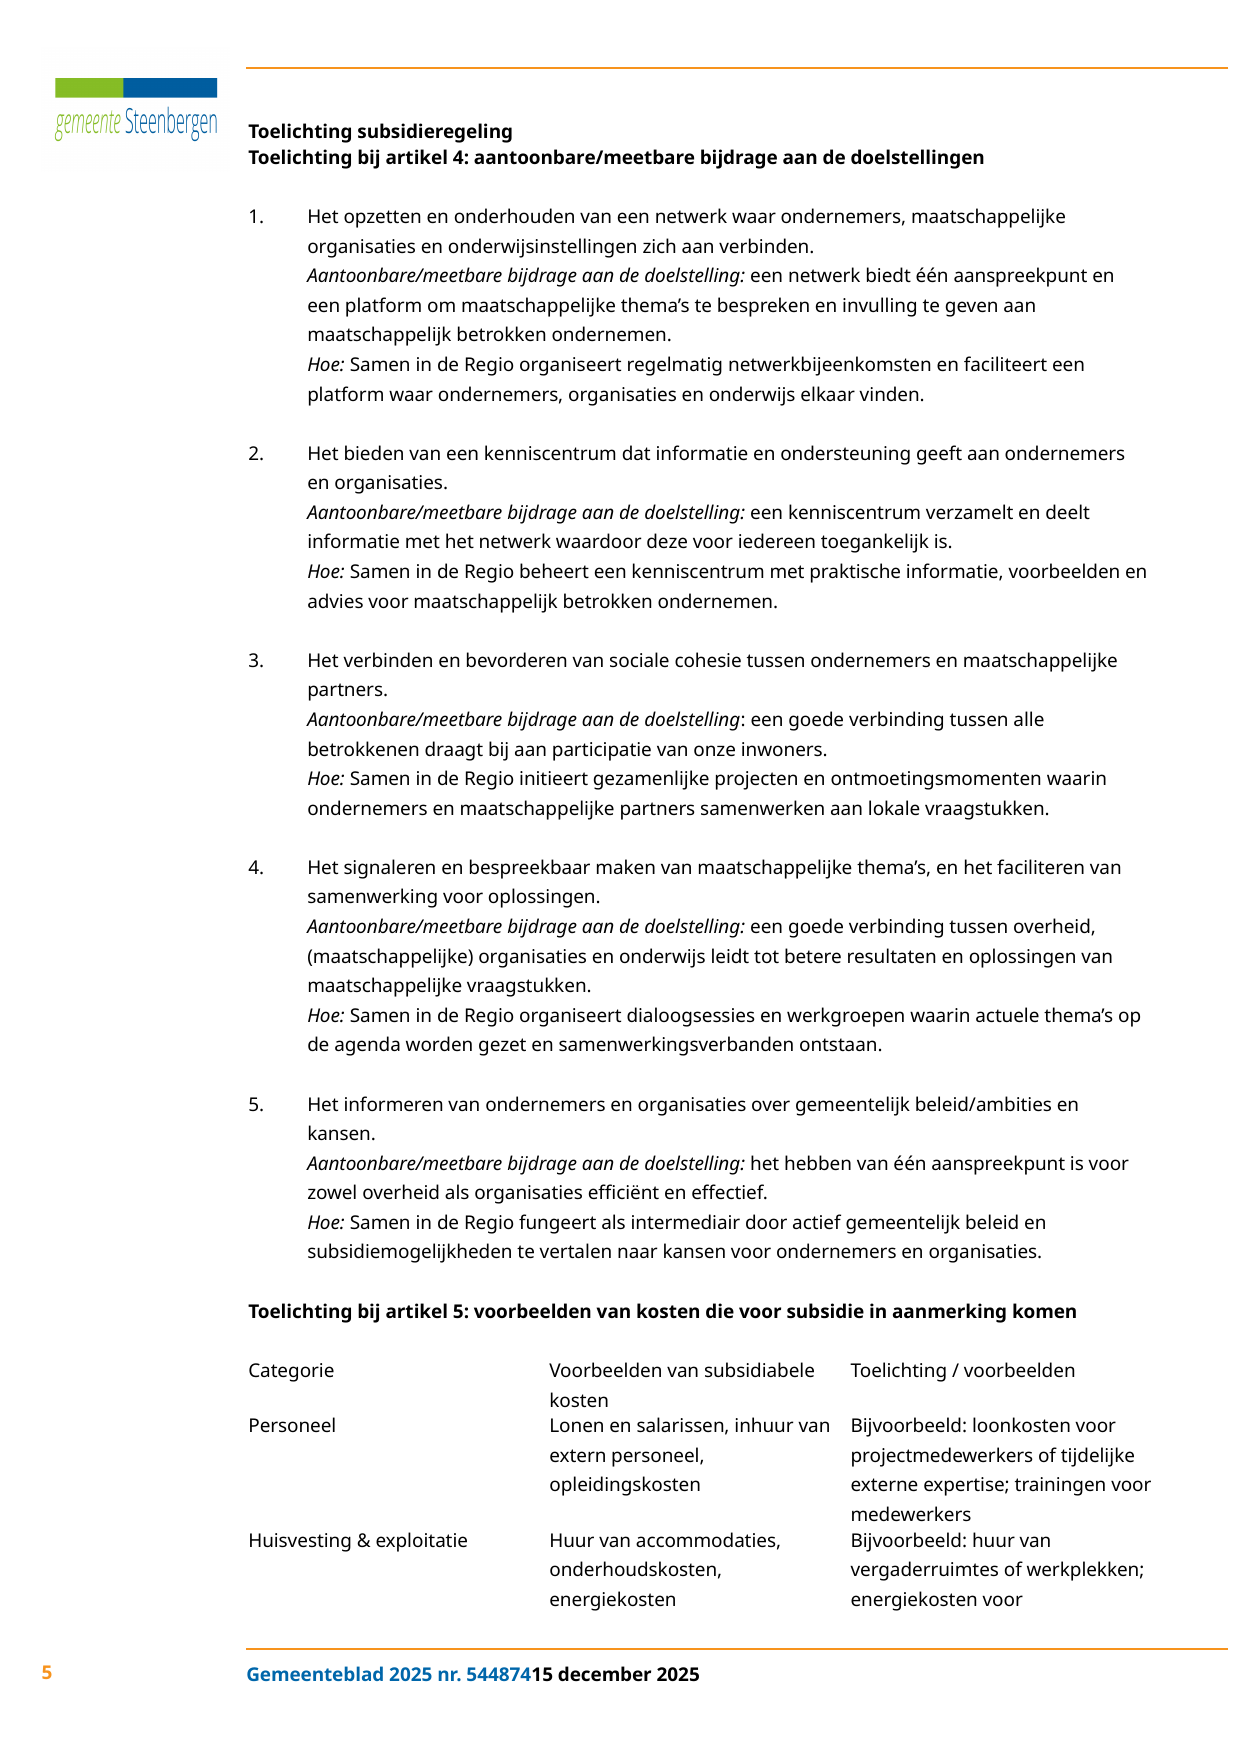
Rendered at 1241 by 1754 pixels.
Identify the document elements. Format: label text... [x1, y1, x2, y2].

text Toelichting bij artikel 4: aantoonbare/meetbare bijdrage aan de doelstellingen [248, 144, 1152, 170]
table_cell Lonen en salarissen, inhuur van extern personeel, opleidingskosten [549, 1413, 850, 1527]
table_header Toelichting / voorbeelden [850, 1357, 1152, 1412]
table_header Categorie [248, 1357, 549, 1412]
list Aantoonbare/meetbare bijdrage aan de doelstelling: een netwerk biedt één aanspreekpunt en een platform om maatschappelijke thema’s te bespreken en invulling te geven aan maatschappelijk betrokken ondernemen. [248, 262, 1152, 347]
list Hoe: Samen in de Regio organiseert regelmatig netwerkbijeenkomsten en faciliteert een platform waar ondernemers, organisaties en onderwijs elkaar vinden. [248, 351, 1152, 407]
list Het signaleren en bespreekbaar maken van maatschappelijke thema’s, en het faciliteren van samenwerking voor oplossingen. [248, 854, 1152, 909]
list Het verbinden en bevorderen van sociale cohesie tussen ondernemers en maatschappelijke partners. [248, 647, 1152, 702]
list Aantoonbare/meetbare bijdrage aan de doelstelling: een goede verbinding tussen overheid, (maatschappelijke) organisaties en onderwijs leidt tot betere resultaten en oplossingen van maatschappelijke vraagstukken. [248, 913, 1152, 998]
table_cell Huisvesting & exploitatie [248, 1527, 549, 1612]
list Hoe: Samen in de Regio beheert een kenniscentrum met praktische informatie, voorbeelden en advies voor maatschappelijk betrokken ondernemen. [248, 558, 1152, 614]
list Aantoonbare/meetbare bijdrage aan de doelstelling: het hebben van één aanspreekpunt is voor zowel overheid als organisaties efficiënt en effectief. [248, 1150, 1152, 1205]
text Toelichting bij artikel 5: voorbeelden van kosten die voor subsidie in aanmerking komen [248, 1298, 1152, 1324]
list Het informeren van ondernemers en organisaties over gemeentelijk beleid/ambities en kansen. [248, 1091, 1152, 1146]
table_header Voorbeelden van subsidiabele kosten [549, 1357, 850, 1412]
table_cell Personeel [248, 1413, 549, 1527]
list Het opzetten en onderhouden van een netwerk waar ondernemers, maatschappelijke organisaties en onderwijsinstellingen zich aan verbinden. [248, 203, 1152, 259]
picture [41, 47, 231, 172]
list Hoe: Samen in de Regio fungeert als intermediair door actief gemeentelijk beleid en subsidiemogelijkheden te vertalen naar kansen voor ondernemers en organisaties. [248, 1209, 1152, 1264]
list Het bieden van een kenniscentrum dat informatie en ondersteuning geeft aan ondernemers en organisaties. [248, 440, 1152, 495]
table_cell Bijvoorbeeld: loonkosten voor projectmedewerkers of tijdelijke externe expertise; trainingen voor medewerkers [850, 1413, 1152, 1527]
table_cell Huur van accommodaties, onderhoudskosten, energiekosten [549, 1527, 850, 1612]
list Aantoonbare/meetbare bijdrage aan de doelstelling: een kenniscentrum verzamelt en deelt informatie met het netwerk waardoor deze voor iedereen toegankelijk is. [248, 499, 1152, 554]
text Toelichting subsidieregeling [248, 116, 1152, 144]
list Hoe: Samen in de Regio organiseert dialoogsessies en werkgroepen waarin actuele thema’s op de agenda worden gezet en samenwerkingsverbanden ontstaan. [248, 1002, 1152, 1057]
list Hoe: Samen in de Regio initieert gezamenlijke projecten en ontmoetingsmomenten waarin ondernemers en maatschappelijke partners samenwerken aan lokale vraagstukken. [248, 765, 1152, 821]
list Aantoonbare/meetbare bijdrage aan de doelstelling: een goede verbinding tussen alle betrokkenen draagt bij aan participatie van onze inwoners. [248, 706, 1152, 762]
table_cell Bijvoorbeeld: huur van vergaderruimtes of werkplekken; energiekosten voor [850, 1527, 1152, 1612]
